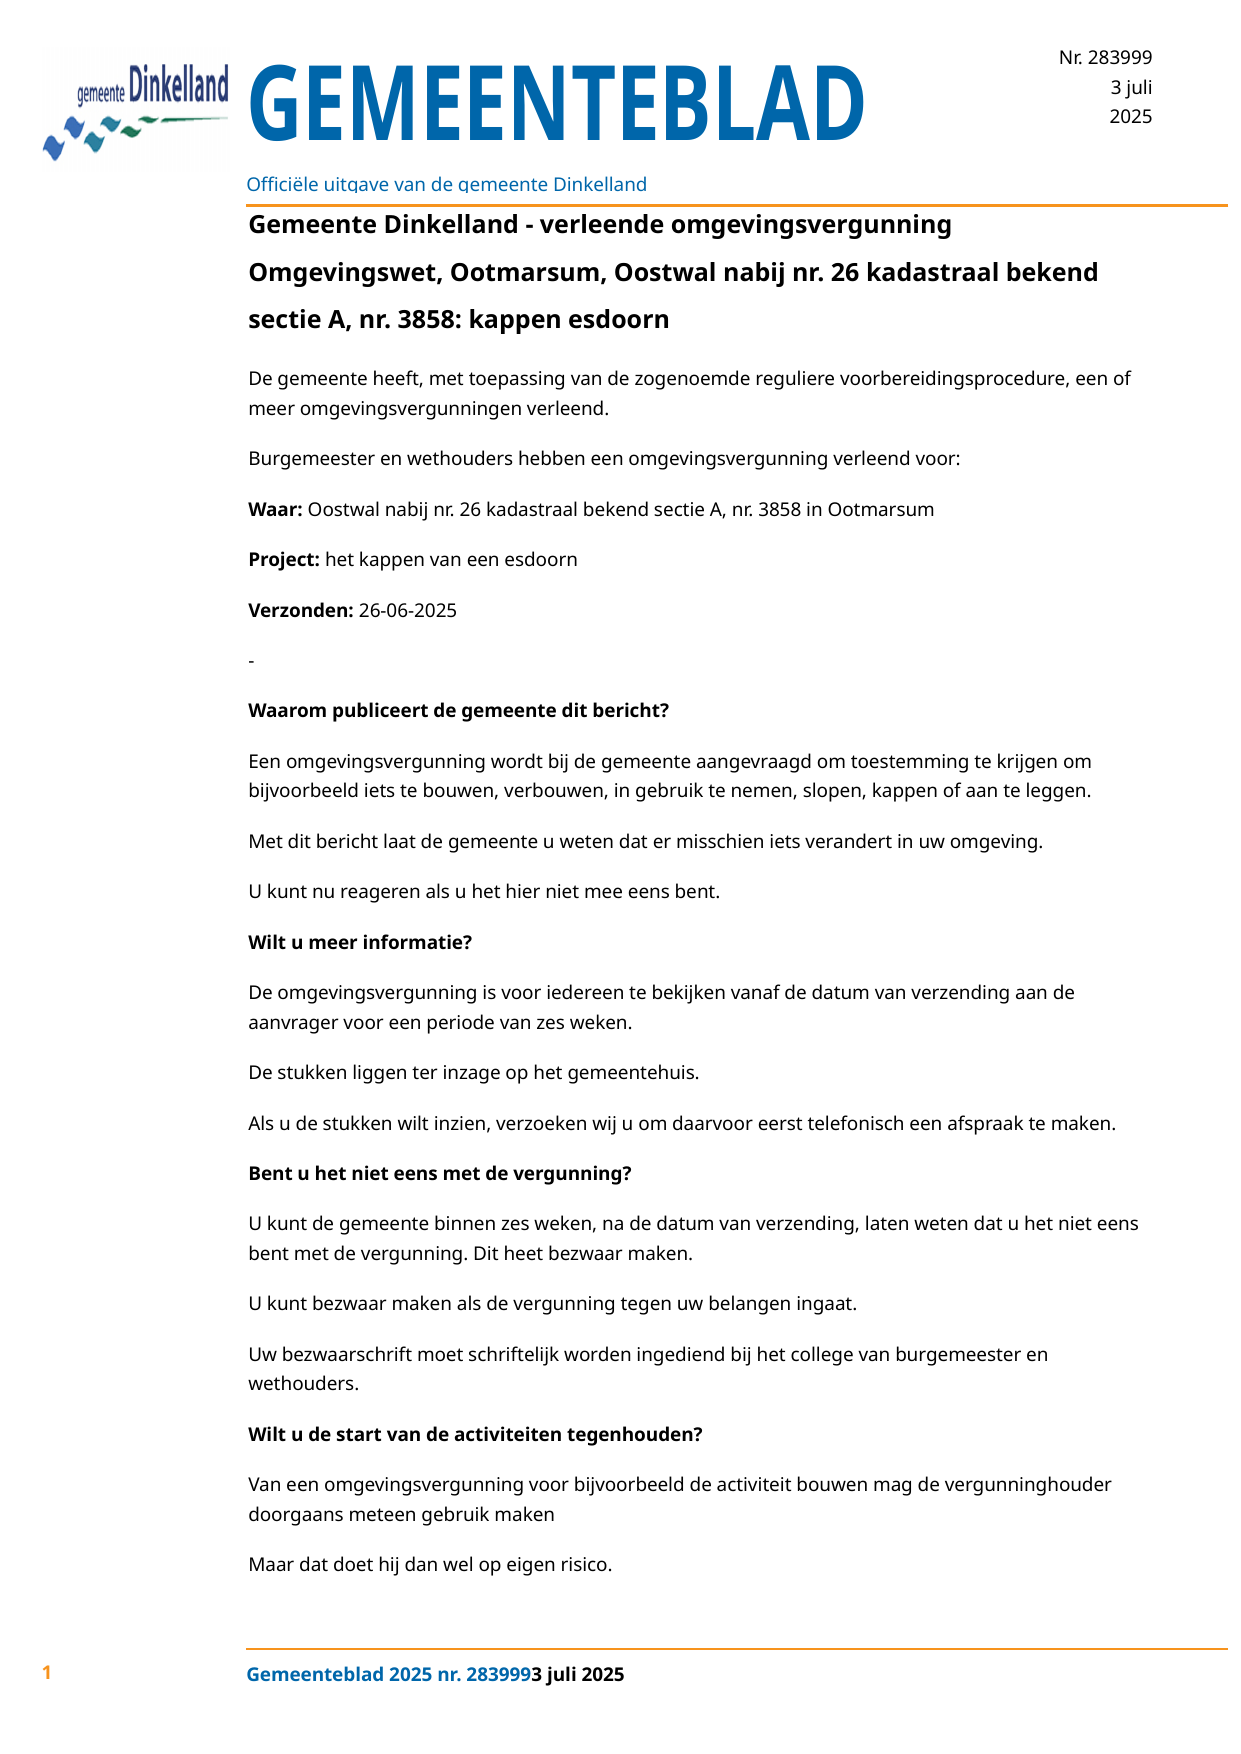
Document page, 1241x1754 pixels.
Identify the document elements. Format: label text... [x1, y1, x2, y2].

picture [41, 47, 231, 172]
text De omgevingsvergunning is voor iedereen te bekijken vanaf de datum van verzending aan de aanvrager voor een periode van zes weken. [248, 979, 1152, 1034]
text Als u de stukken wilt inzien, verzoeken wij u om daarvoor eerst telefonisch een afspraak te maken. [248, 1110, 1152, 1135]
text - [248, 647, 1152, 673]
text De stukken liggen ter inzage op het gemeentehuis. [248, 1059, 1152, 1085]
text Wilt u meer informatie? [248, 929, 1152, 954]
text U kunt de gemeente binnen zes weken, na de datum van verzending, laten weten dat u het niet eens bent met de vergunning. Dit heet bezwaar maken. [248, 1211, 1152, 1266]
text Wilt u de start van de activiteiten tegenhouden? [248, 1421, 1152, 1447]
text Verzonden: 26-06-2025 [248, 597, 1152, 622]
text Uw bezwaarschrift moet schriftelijk worden ingediend bij het college van burgemeester en wethouders. [248, 1341, 1152, 1396]
text Maar dat doet hij dan wel op eigen risico. [248, 1551, 1152, 1577]
text Burgemeester en wethouders hebben een omgevingsvergunning verleend voor: [248, 446, 1152, 471]
text Gemeente Dinkelland - verleende omgevingsvergunning Omgevingswet, Ootmarsum, Oostwal nabij nr. 26 kadastraal bekend sectie A, nr. 3858: kappen esdoorn [248, 207, 1152, 336]
text Van een omgevingsvergunning voor bijvoorbeeld de activiteit bouwen mag de vergunninghouder doorgaans meteen gebruik maken [248, 1471, 1152, 1527]
text Project: het kappen van een esdoorn [248, 546, 1152, 572]
text U kunt bezwaar maken als de vergunning tegen uw belangen ingaat. [248, 1291, 1152, 1316]
text Met dit bericht laat de gemeente u weten dat er misschien iets verandert in uw omgeving. [248, 828, 1152, 854]
text Bent u het niet eens met de vergunning? [248, 1160, 1152, 1186]
text Waarom publiceert de gemeente dit bericht? [248, 698, 1152, 723]
text Een omgevingsvergunning wordt bij de gemeente aangevraagd om toestemming te krijgen om bijvoorbeeld iets te bouwen, verbouwen, in gebruik te nemen, slopen, kappen of aan te leggen. [248, 748, 1152, 803]
text Waar: Oostwal nabij nr. 26 kadastraal bekend sectie A, nr. 3858 in Ootmarsum [248, 496, 1152, 522]
text U kunt nu reageren als u het hier niet mee eens bent. [248, 878, 1152, 904]
text De gemeente heeft, met toepassing van de zogenoemde reguliere voorbereidingsprocedure, een of meer omgevingsvergunningen verleend. [248, 366, 1152, 421]
